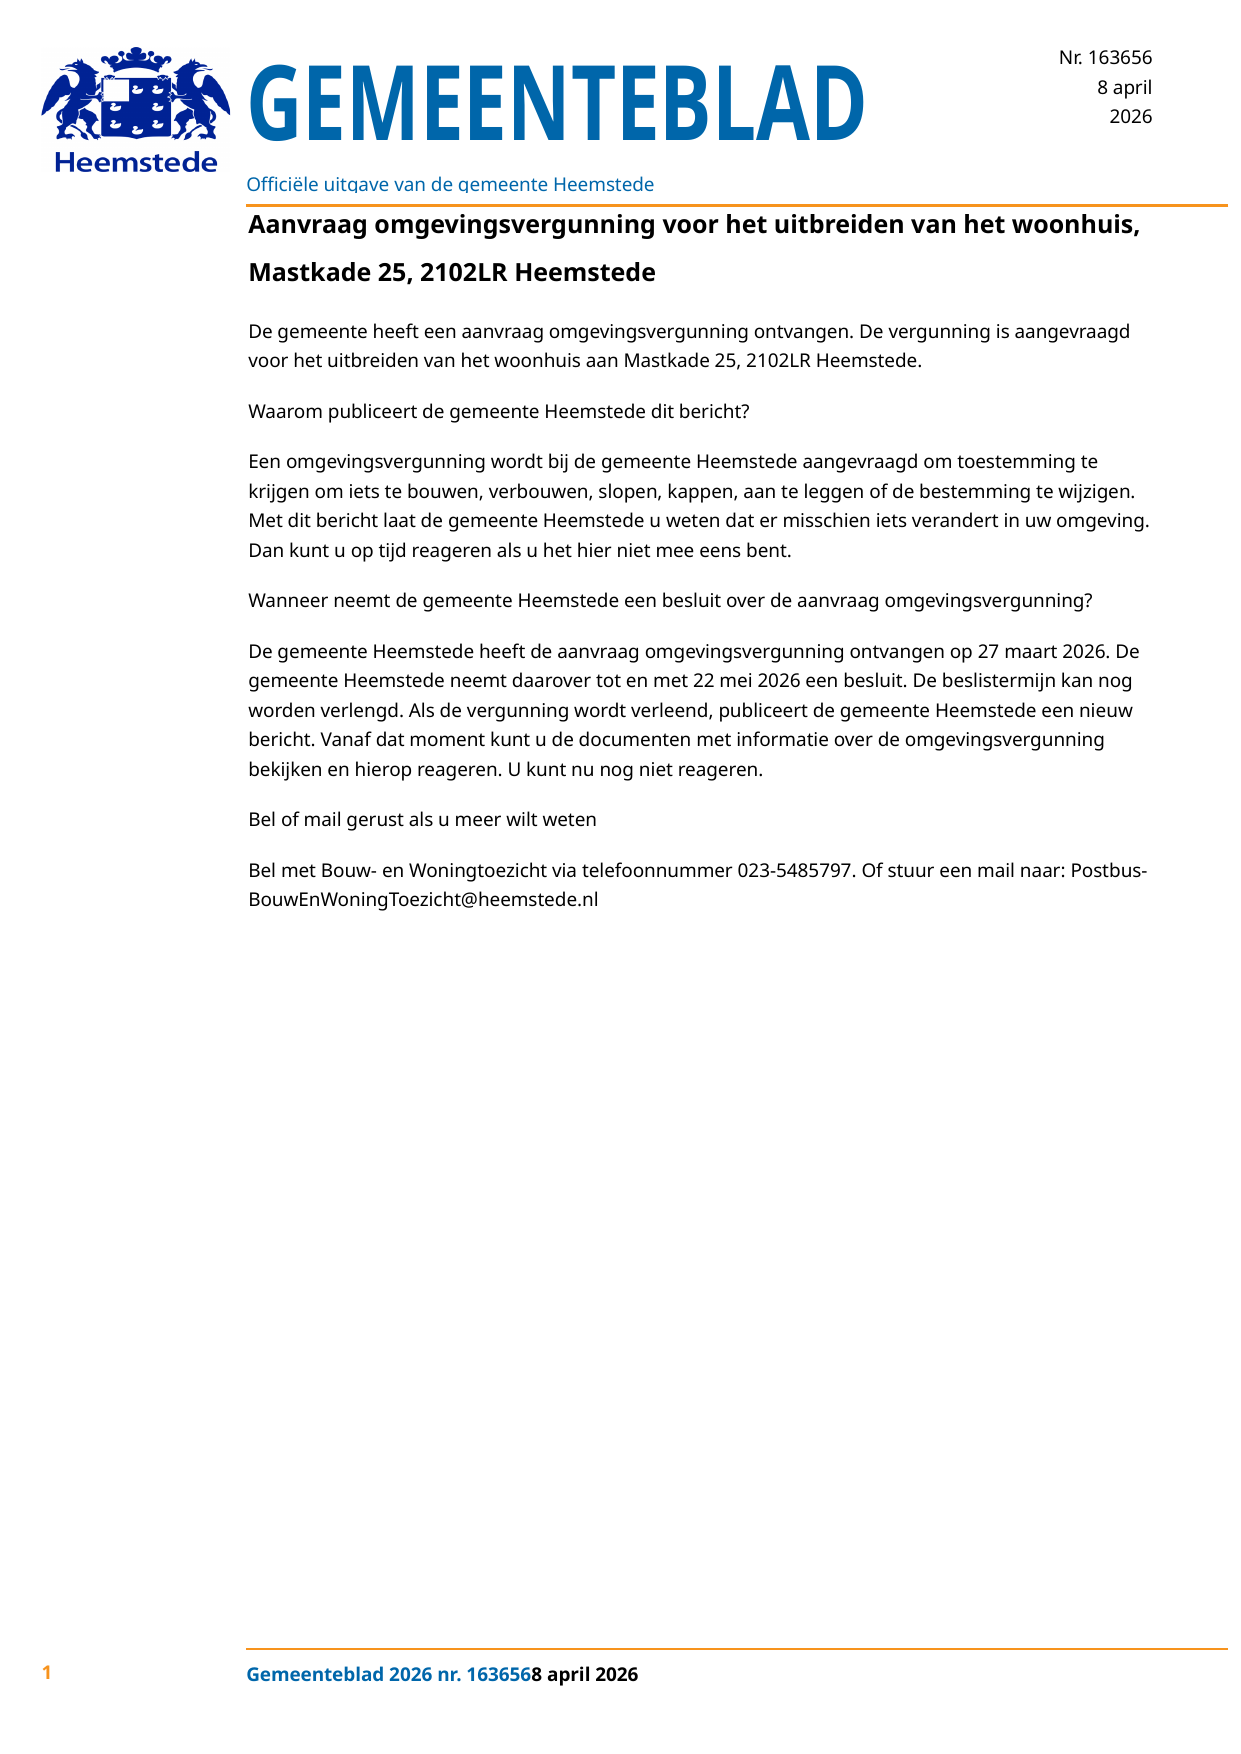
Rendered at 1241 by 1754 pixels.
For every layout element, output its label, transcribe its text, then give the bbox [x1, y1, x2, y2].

text Aanvraag omgevingsvergunning voor het uitbreiden van het woonhuis, Mastkade 25, 2102LR Heemstede [248, 207, 1152, 288]
picture [41, 47, 231, 172]
text De gemeente heeft een aanvraag omgevingsvergunning ontvangen. De vergunning is aangevraagd voor het uitbreiden van het woonhuis aan Mastkade 25, 2102LR Heemstede. [248, 318, 1152, 373]
text Een omgevingsvergunning wordt bij de gemeente Heemstede aangevraagd om toestemming te krijgen om iets te bouwen, verbouwen, slopen, kappen, aan te leggen of de bestemming te wijzigen. Met dit bericht laat de gemeente Heemstede u weten dat er misschien iets verandert in uw omgeving. Dan kunt u op tijd reageren als u het hier niet mee eens bent. [248, 448, 1152, 563]
text De gemeente Heemstede heeft de aanvraag omgevingsvergunning ontvangen op 27 maart 2026. De gemeente Heemstede neemt daarover tot en met 22 mei 2026 een besluit. De beslistermijn kan nog worden verlengd. Als de vergunning wordt verleend, publiceert de gemeente Heemstede een nieuw bericht. Vanaf dat moment kunt u de documenten met informatie over de omgevingsvergunning bekijken en hierop reageren. U kunt nu nog niet reageren. [248, 638, 1152, 782]
text Bel met Bouw- en Woningtoezicht via telefoonnummer 023-5485797. Of stuur een mail naar: Postbus-BouwEnWoningToezicht@heemstede.nl [248, 857, 1152, 912]
text Wanneer neemt de gemeente Heemstede een besluit over de aanvraag omgevingsvergunning? [248, 587, 1152, 613]
text Waarom publiceert de gemeente Heemstede dit bericht? [248, 398, 1152, 424]
text Bel of mail gerust als u meer wilt weten [248, 807, 1152, 832]
